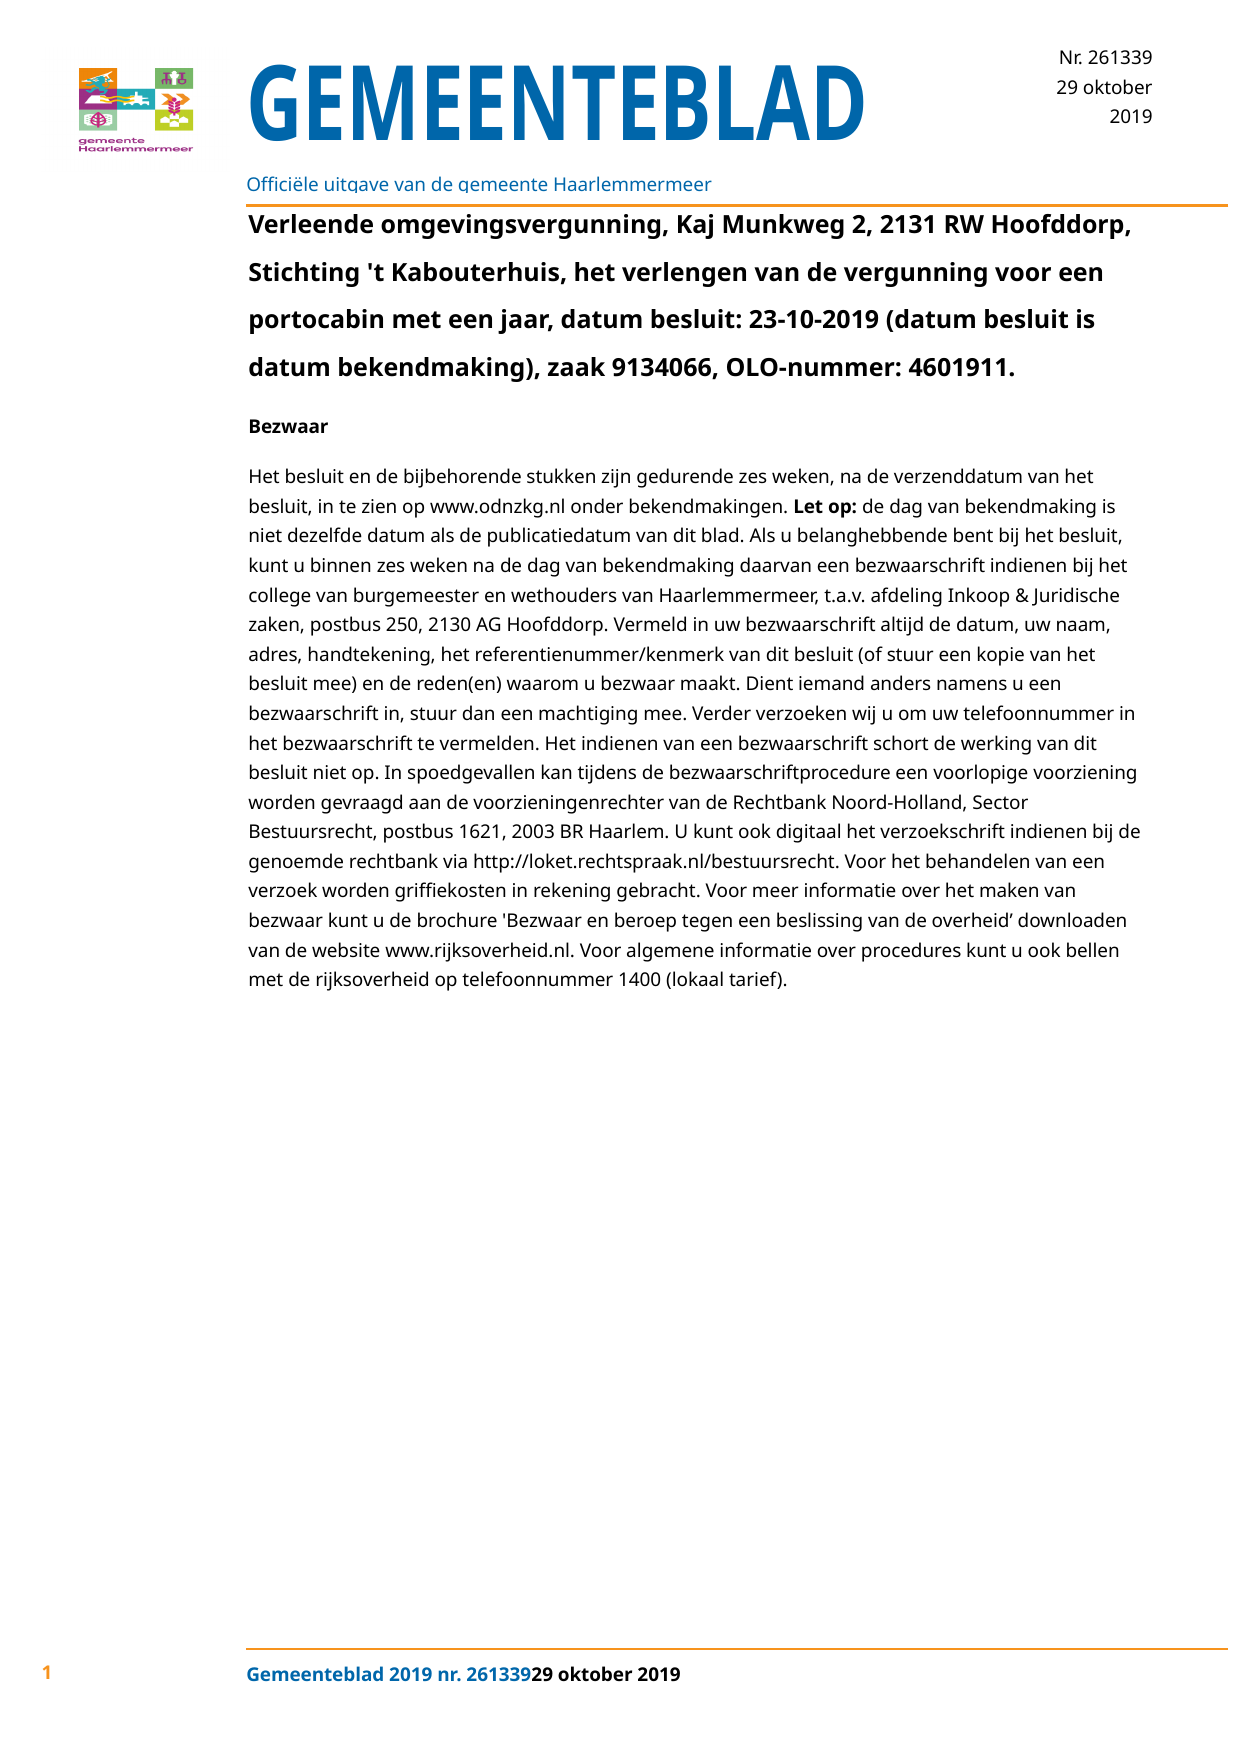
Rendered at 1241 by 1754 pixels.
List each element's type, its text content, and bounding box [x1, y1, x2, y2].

picture [41, 47, 231, 172]
text Verleende omgevingsvergunning, Kaj Munkweg 2, 2131 RW Hoofddorp, Stichting 't Kabouterhuis, het verlengen van de vergunning voor een portocabin met een jaar, datum besluit: 23-10-2019 (datum besluit is datum bekendmaking), zaak 9134066, OLO-nummer: 4601911. [248, 207, 1152, 384]
text Bezwaar [248, 413, 1152, 439]
text Het besluit en de bijbehorende stukken zijn gedurende zes weken, na de verzenddatum van het besluit, in te zien op www.odnzkg.nl onder bekendmakingen. Let op: de dag van bekendmaking is niet dezelfde datum als de publicatiedatum van dit blad. Als u belanghebbende bent bij het besluit, kunt u binnen zes weken na de dag van bekendmaking daarvan een bezwaarschrift indienen bij het college van burgemeester en wethouders van Haarlemmermeer, t.a.v. afdeling Inkoop & Juridische zaken, postbus 250, 2130 AG Hoofddorp. Vermeld in uw bezwaarschrift altijd de datum, uw naam, adres, handtekening, het referentienummer/kenmerk van dit besluit (of stuur een kopie van het besluit mee) en de reden(en) waarom u bezwaar maakt. Dient iemand anders namens u een bezwaarschrift in, stuur dan een machtiging mee. Verder verzoeken wij u om uw telefoonnummer in het bezwaarschrift te vermelden. Het indienen van een bezwaarschrift schort de werking van dit besluit niet op. In spoedgevallen kan tijdens de bezwaarschriftprocedure een voorlopige voorziening worden gevraagd aan de voorzieningenrechter van de Rechtbank Noord-Holland, Sector Bestuursrecht, postbus 1621, 2003 BR Haarlem. U kunt ook digitaal het verzoekschrift indienen bij de genoemde rechtbank via http://loket.rechtspraak.nl/bestuursrecht. Voor het behandelen van een verzoek worden griffiekosten in rekening gebracht. Voor meer informatie over het maken van bezwaar kunt u de brochure 'Bezwaar en beroep tegen een beslissing van de overheid’ downloaden van de website www.rijksoverheid.nl. Voor algemene informatie over procedures kunt u ook bellen met de rijksoverheid op telefoonnummer 1400 (lokaal tarief). [248, 463, 1152, 992]
